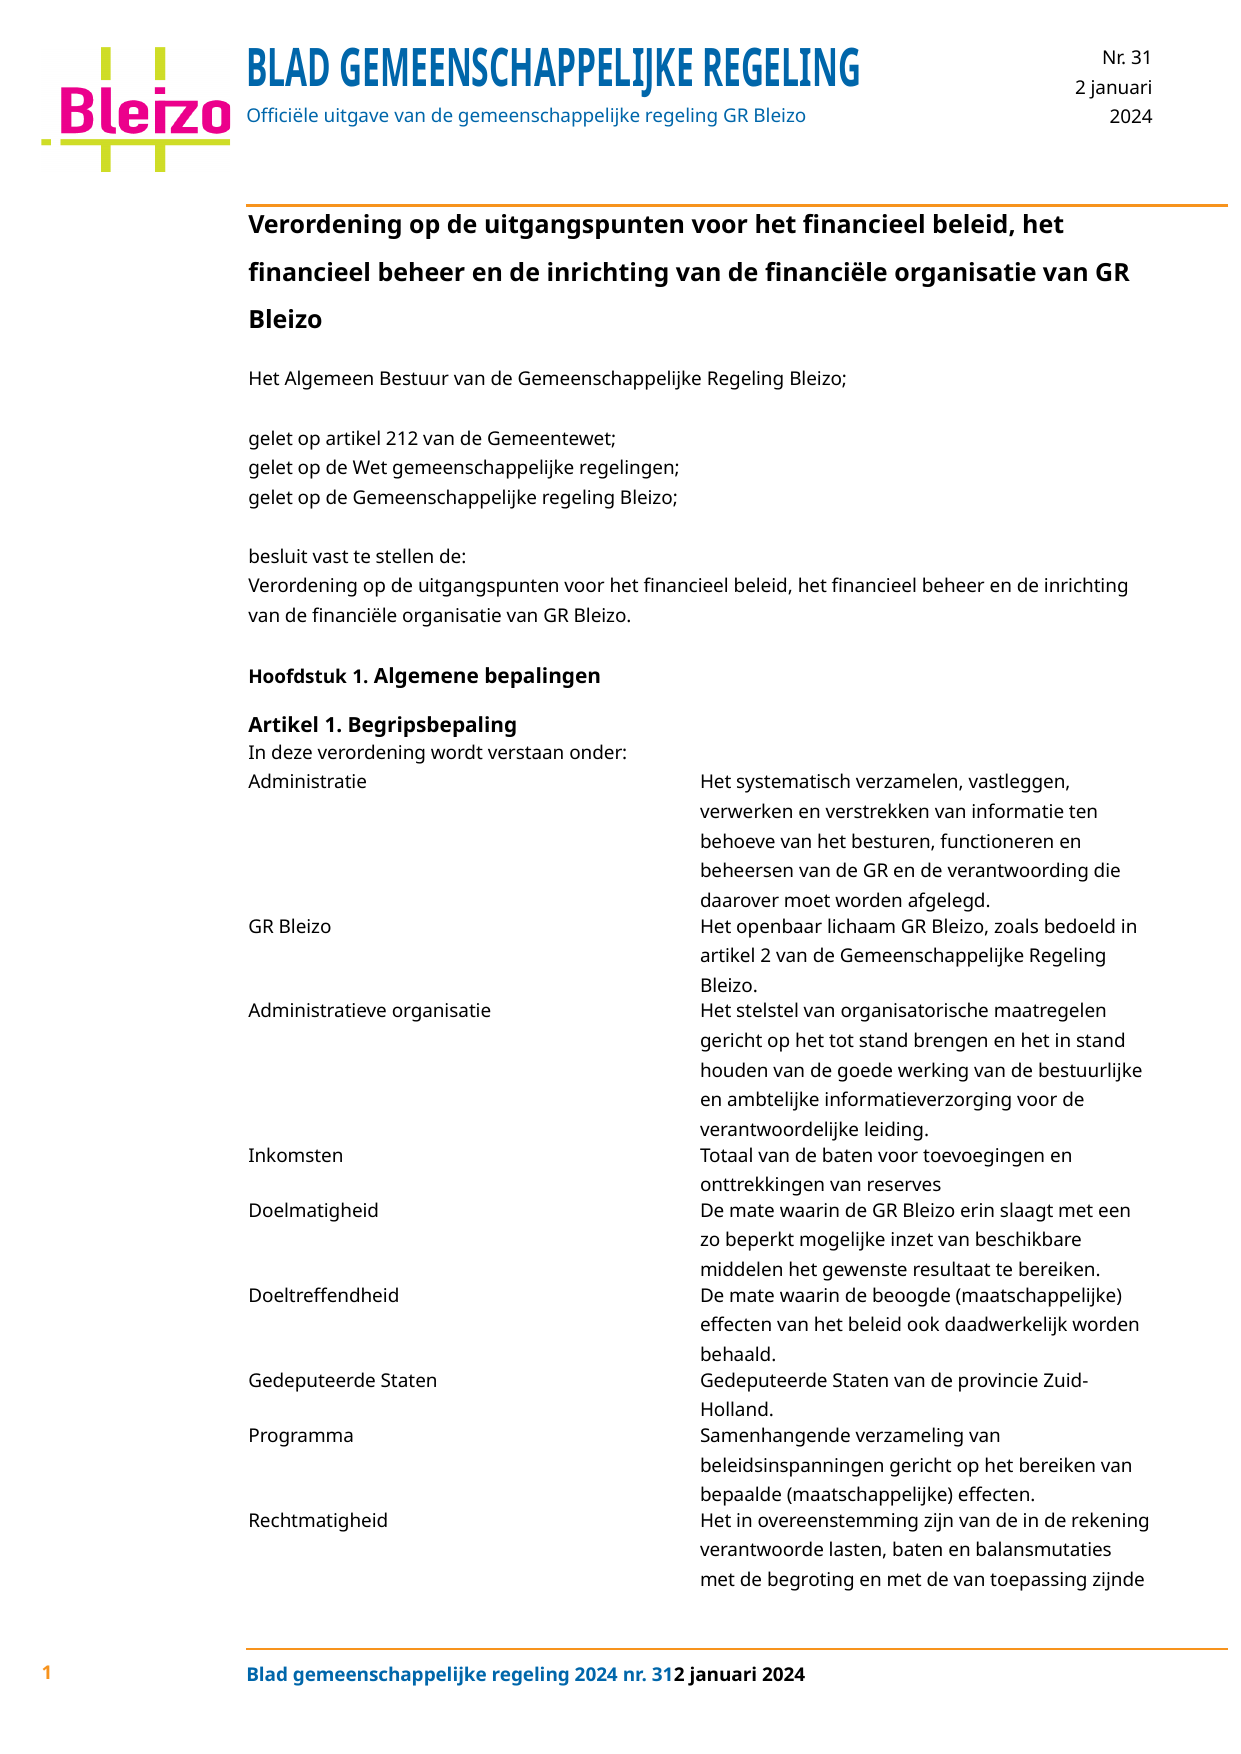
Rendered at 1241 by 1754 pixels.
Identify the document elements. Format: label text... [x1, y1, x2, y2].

table_cell Doeltreffendheid [248, 1282, 700, 1367]
table_cell Totaal van de baten voor toevoegingen en onttrekkingen van reserves [700, 1142, 1152, 1197]
picture [41, 47, 231, 172]
table_cell Doelmatigheid [248, 1197, 700, 1282]
text Verordening op de uitgangspunten voor het financieel beleid, het financieel beheer en de inrichting van de financiële organisatie van GR Bleizo. [248, 573, 1152, 628]
table_cell GR Bleizo [248, 913, 700, 998]
table_cell Het openbaar lichaam GR Bleizo, zoals bedoeld in artikel 2 van de Gemeenschappelijke Regeling Bleizo. [700, 913, 1152, 998]
table_cell Gedeputeerde Staten [248, 1367, 700, 1422]
table_cell Administratieve organisatie [248, 998, 700, 1142]
table_cell Het stelstel van organisatorische maatregelen gericht op het tot stand brengen en het in stand houden van de goede werking van de bestuurlijke en ambtelijke informatieverzorging voor de verantwoordelijke leiding. [700, 998, 1152, 1142]
text Verordening op de uitgangspunten voor het financieel beleid, het financieel beheer en de inrichting van de financiële organisatie van GR Bleizo [248, 207, 1152, 336]
table_cell Rechtmatigheid [248, 1507, 700, 1592]
text Het Algemeen Bestuur van de Gemeenschappelijke Regeling Bleizo; [248, 366, 1152, 391]
text In deze verordening wordt verstaan onder: [248, 739, 1152, 765]
table_cell Het in overeenstemming zijn van de in de rekening verantwoorde lasten, baten en balansmutaties met de begroting en met de van toepassing zijnde [700, 1507, 1152, 1592]
text besluit vast te stellen de: [248, 543, 1152, 569]
table_cell Inkomsten [248, 1142, 700, 1197]
text gelet op de Gemeenschappelijke regeling Bleizo; [248, 484, 1152, 509]
text Hoofdstuk 1. Algemene bepalingen [248, 661, 1152, 690]
table_cell De mate waarin de GR Bleizo erin slaagt met een zo beperkt mogelijke inzet van beschikbare middelen het gewenste resultaat te bereiken. [700, 1197, 1152, 1282]
table_cell Gedeputeerde Staten van de provincie Zuid-Holland. [700, 1367, 1152, 1422]
text Artikel 1. Begripsbepaling [248, 711, 1152, 739]
text gelet op de Wet gemeenschappelijke regelingen; [248, 454, 1152, 480]
table_cell Samenhangende verzameling van beleidsinspanningen gericht op het bereiken van bepaalde (maatschappelijke) effecten. [700, 1422, 1152, 1507]
table_cell De mate waarin de beoogde (maatschappelijke) effecten van het beleid ook daadwerkelijk worden behaald. [700, 1282, 1152, 1367]
text gelet op artikel 212 van de Gemeentewet; [248, 425, 1152, 450]
table_header Administratie [248, 769, 700, 913]
table_header Het systematisch verzamelen, vastleggen, verwerken en verstrekken van informatie ten behoeve van het besturen, functioneren en beheersen van de GR en de verantwoording die daarover moet worden afgelegd. [700, 769, 1152, 913]
table_cell Programma [248, 1422, 700, 1507]
